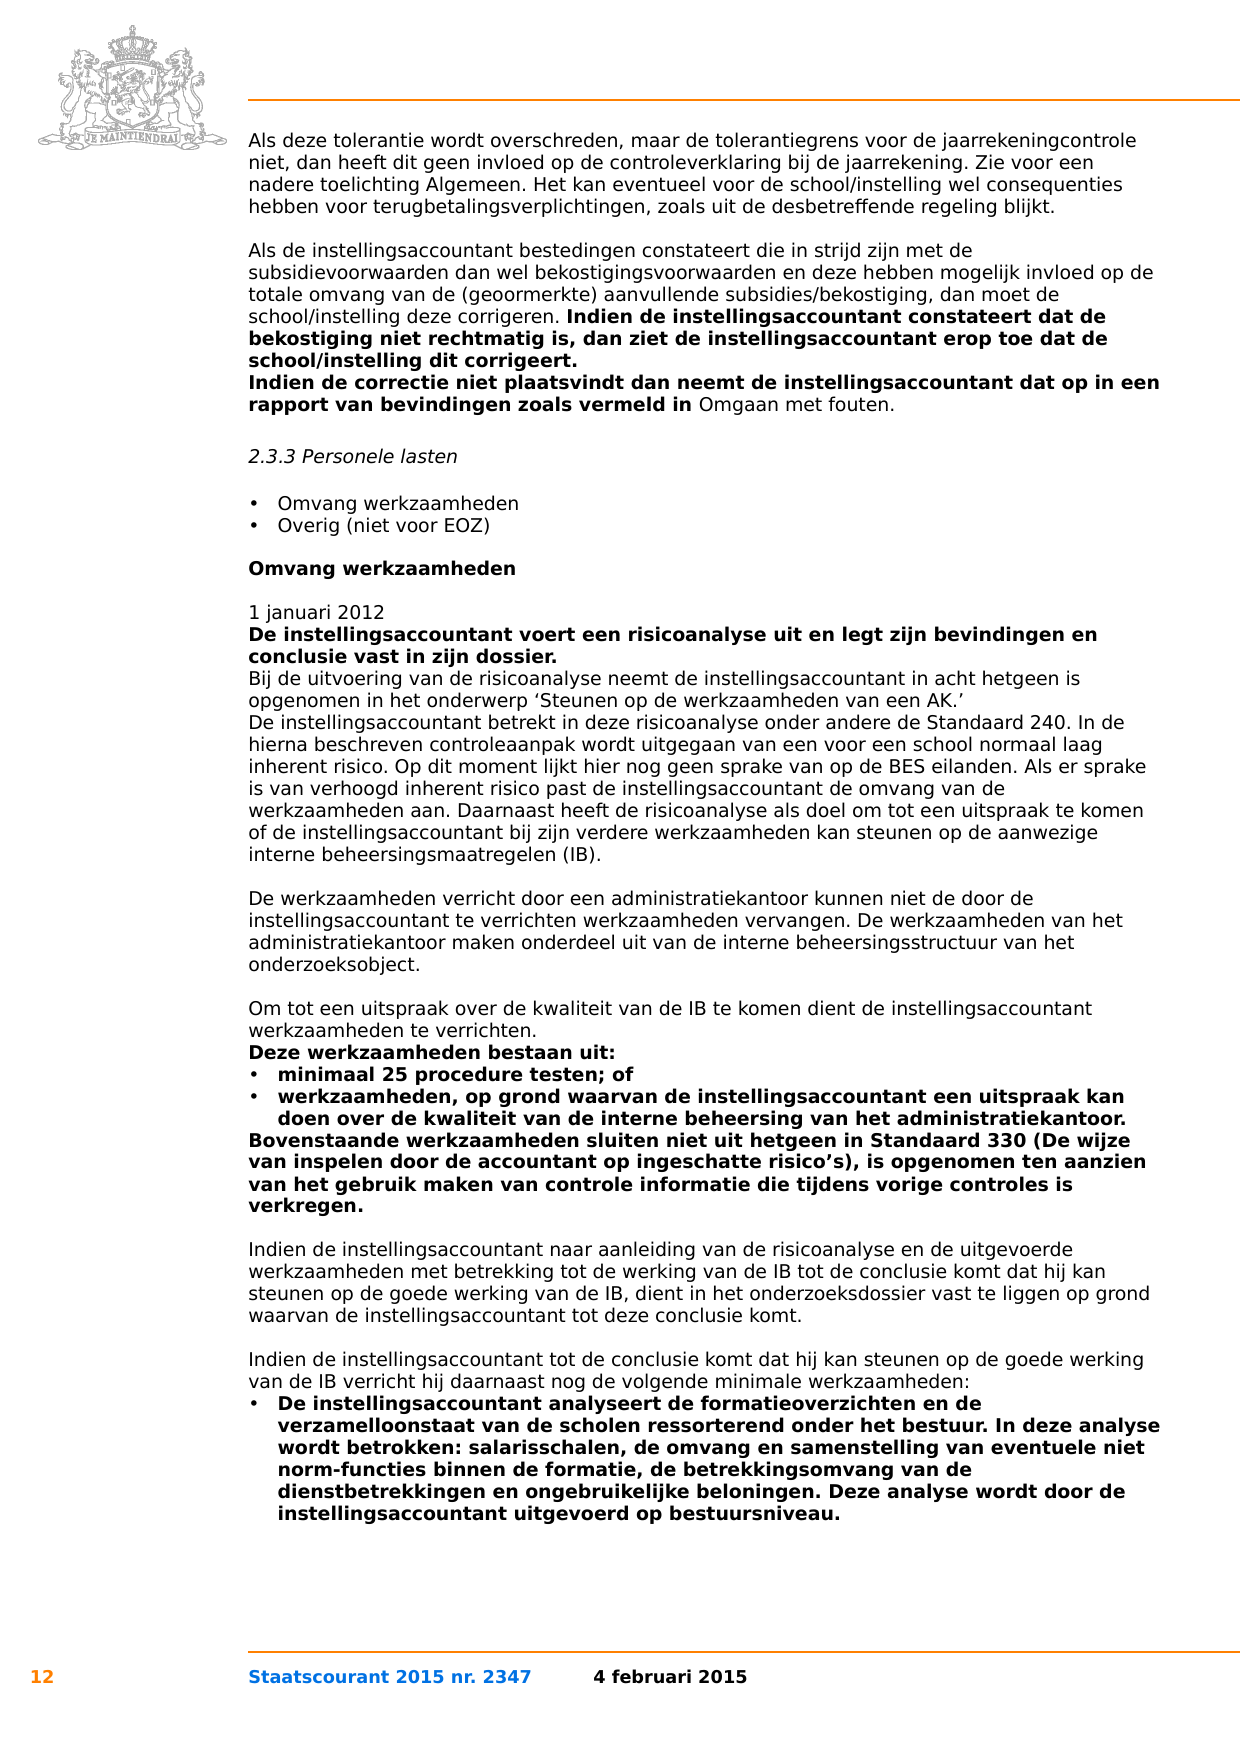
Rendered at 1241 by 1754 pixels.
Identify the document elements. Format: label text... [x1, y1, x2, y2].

text De instellingsaccountant voert een risicoanalyse uit en legt zijn bevindingen en conclusie vast in zijn dossier. [248, 624, 1163, 668]
text De instellingsaccountant betrekt in deze risicoanalyse onder andere de Standaard 240. In de hierna beschreven controleaanpak wordt uitgegaan van een voor een school normaal laag inherent risico. Op dit moment lijkt hier nog geen sprake van op de BES eilanden. Als er sprake is van verhoogd inherent risico past de instellingsaccountant de omvang van de werkzaamheden aan. Daarnaast heeft de risicoanalyse als doel om tot een uitspraak te komen of de instellingsaccountant bij zijn verdere werkzaamheden kan steunen op de aanwezige interne beheersingsmaatregelen (IB). [248, 712, 1163, 866]
text • Omvang werkzaamheden [248, 492, 1163, 514]
text Indien de correctie niet plaatsvindt dan neemt de instellingsaccountant dat op in een rapport van bevindingen zoals vermeld in Omgaan met fouten. [248, 372, 1163, 416]
text 1 januari 2012 [248, 602, 1163, 624]
text • werkzaamheden, op grond waarvan de instellingsaccountant een uitspraak kan doen over de kwaliteit van de interne beheersing van het administratiekantoor. [248, 1086, 1163, 1129]
text • Overig (niet voor EOZ) [248, 514, 1163, 536]
text Bovenstaande werkzaamheden sluiten niet uit hetgeen in Standaard 330 (De wijze van inspelen door de accountant op ingeschatte risico’s), is opgenomen ten aanzien van het gebruik maken van controle informatie die tijdens vorige controles is verkregen. [248, 1129, 1163, 1217]
text Deze werkzaamheden bestaan uit: [248, 1042, 1163, 1063]
text Indien de instellingsaccountant naar aanleiding van de risicoanalyse en de uitgevoerde werkzaamheden met betrekking tot de werking van de IB tot de conclusie komt dat hij kan steunen op de goede werking van de IB, dient in het onderzoeksdossier vast te liggen op grond waarvan de instellingsaccountant tot deze conclusie komt. [248, 1239, 1163, 1327]
subtitle Omvang werkzaamheden [248, 558, 1163, 580]
text De werkzaamheden verricht door een administratiekantoor kunnen niet de door de instellingsaccountant te verrichten werkzaamheden vervangen. De werkzaamheden van het administratiekantoor maken onderdeel uit van de interne beheersingsstructuur van het onderzoeksobject. [248, 888, 1163, 976]
text Als deze tolerantie wordt overschreden, maar de tolerantiegrens voor de jaarrekeningcontrole niet, dan heeft dit geen invloed op de controleverklaring bij de jaarrekening. Zie voor een nadere toelichting Algemeen. Het kan eventueel voor de school/instelling wel consequenties hebben voor terugbetalingsverplichtingen, zoals uit de desbetreffende regeling blijkt. [248, 130, 1163, 218]
subtitle 2.3.3 Personele lasten [248, 446, 1163, 467]
picture [38, 25, 227, 150]
text • De instellingsaccountant analyseert de formatieoverzichten en de verzamelloonstaat van de scholen ressorterend onder het bestuur. In deze analyse wordt betrokken: salarisschalen, de omvang en samenstelling van eventuele niet norm-functies binnen de formatie, de betrekkingsomvang van de dienstbetrekkingen en ongebruikelijke beloningen. Deze analyse wordt door de instellingsaccountant uitgevoerd op bestuursniveau. [248, 1393, 1163, 1525]
text Om tot een uitspraak over de kwaliteit van de IB te komen dient de instellingsaccountant werkzaamheden te verrichten. [248, 998, 1163, 1042]
text Als de instellingsaccountant bestedingen constateert die in strijd zijn met de subsidievoorwaarden dan wel bekostigingsvoorwaarden en deze hebben mogelijk invloed op de totale omvang van de (geoormerkte) aanvullende subsidies/bekostiging, dan moet de school/instelling deze corrigeren. Indien de instellingsaccountant constateert dat de bekostiging niet rechtmatig is, dan ziet de instellingsaccountant erop toe dat de school/instelling dit corrigeert. [248, 240, 1163, 372]
text Indien de instellingsaccountant tot de conclusie komt dat hij kan steunen op de goede werking van de IB verricht hij daarnaast nog de volgende minimale werkzaamheden: [248, 1349, 1163, 1393]
text Bij de uitvoering van de risicoanalyse neemt de instellingsaccountant in acht hetgeen is opgenomen in het onderwerp ‘Steunen op de werkzaamheden van een AK.’ [248, 668, 1163, 712]
text • minimaal 25 procedure testen; of [248, 1063, 1163, 1086]
